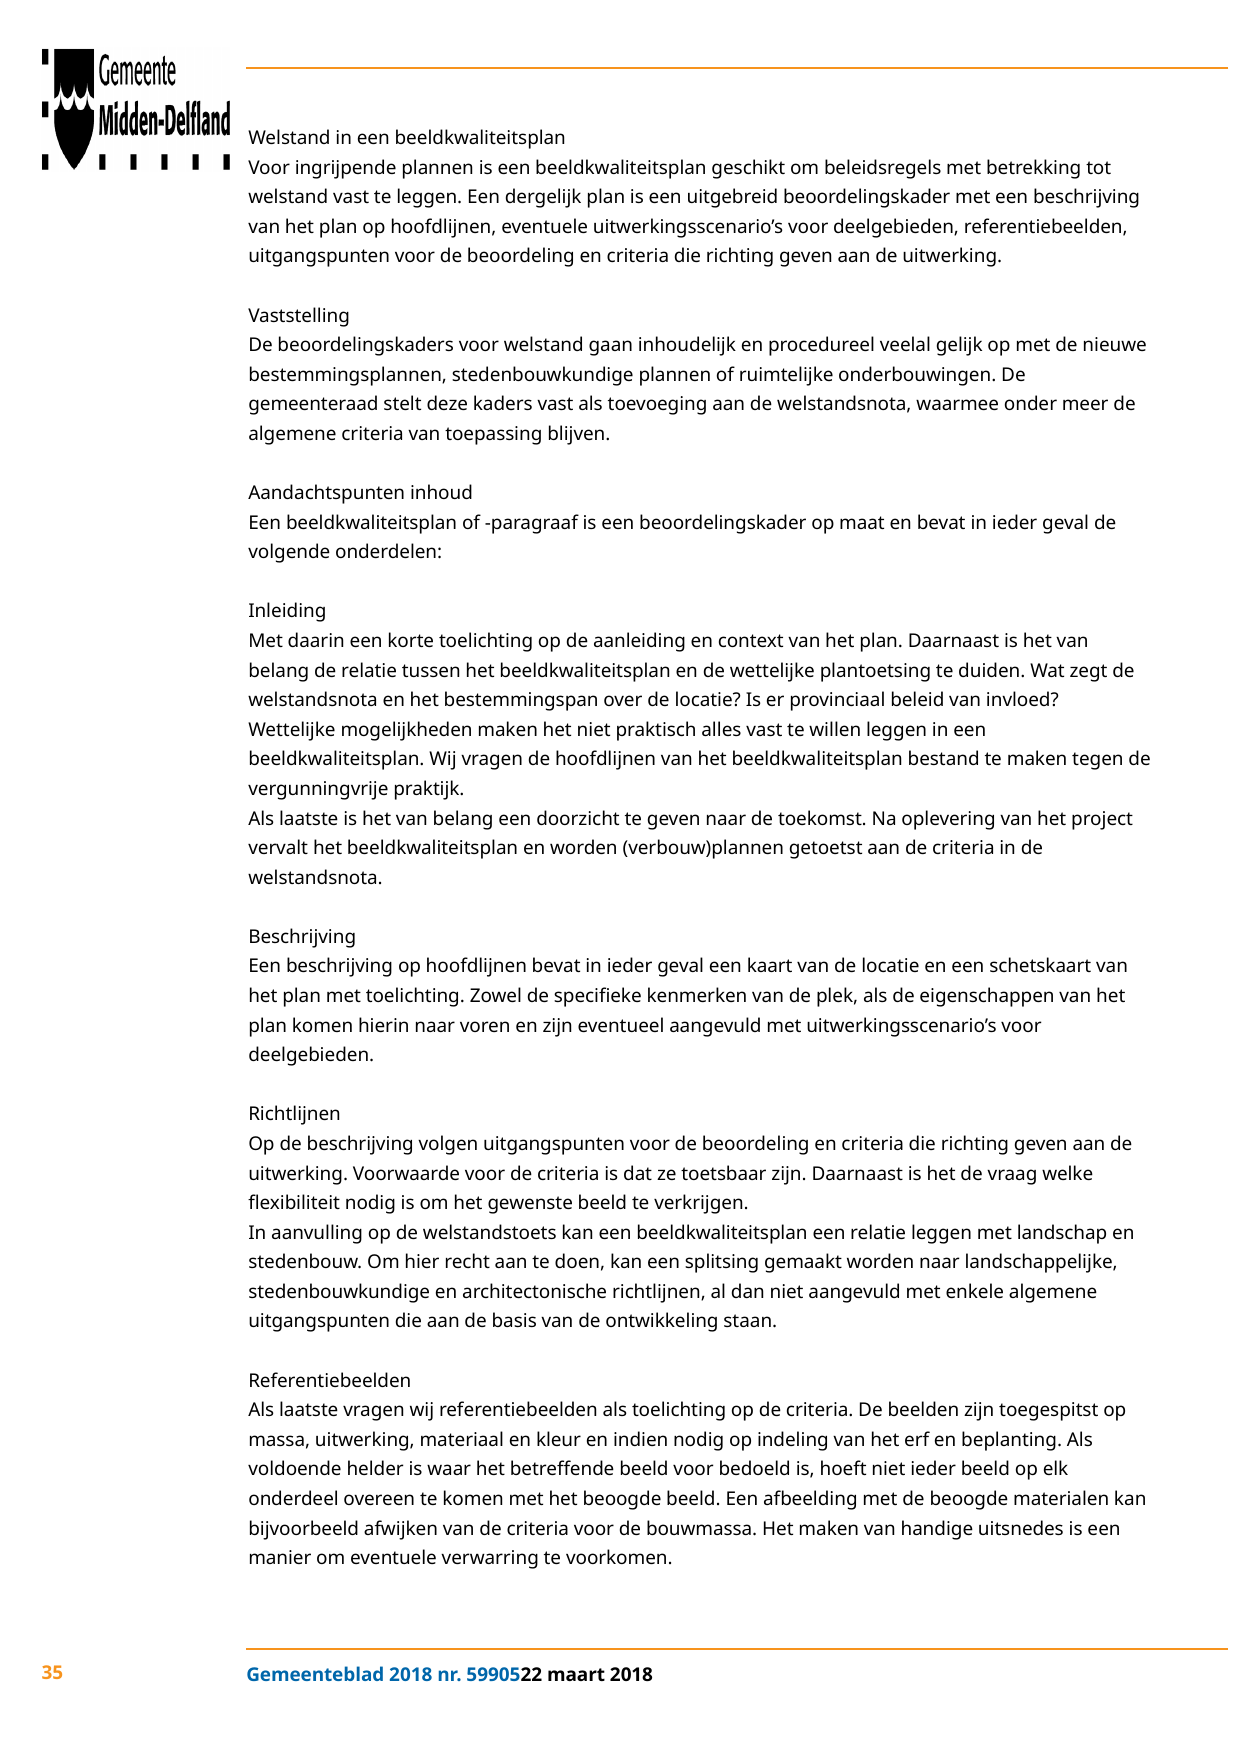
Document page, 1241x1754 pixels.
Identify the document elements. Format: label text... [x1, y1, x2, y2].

text Aandachtspunten inhoud [248, 479, 1152, 505]
text Vaststelling [248, 302, 1152, 328]
text Een beschrijving op hoofdlijnen bevat in ieder geval een kaart van de locatie en een schetskaart van het plan met toelichting. Zowel de specifieke kenmerken van de plek, als de eigenschappen van het plan komen hierin naar voren en zijn eventueel aangevuld met uitwerkingsscenario’s voor deelgebieden. [248, 953, 1152, 1067]
text Wettelijke mogelijkheden maken het niet praktisch alles vast te willen leggen in een beeldkwaliteitsplan. Wij vragen de hoofdlijnen van het beeldkwaliteitsplan bestand te maken tegen de vergunningvrije praktijk. [248, 716, 1152, 801]
text Op de beschrijving volgen uitgangspunten voor de beoordeling en criteria die richting geven aan de uitwerking. Voorwaarde voor de criteria is dat ze toetsbaar zijn. Daarnaast is het de vraag welke flexibiliteit nodig is om het gewenste beeld te verkrijgen. [248, 1130, 1152, 1215]
text Als laatste vragen wij referentiebeelden als toelichting op de criteria. De beelden zijn toegespitst op massa, uitwerking, materiaal en kleur en indien nodig op indeling van het erf en beplanting. Als voldoende helder is waar het betreffende beeld voor bedoeld is, hoeft niet ieder beeld op elk onderdeel overeen te komen met het beoogde beeld. Een afbeelding met de beoogde materialen kan bijvoorbeeld afwijken van de criteria voor de bouwmassa. Het maken van handige uitsnedes is een manier om eventuele verwarring te voorkomen. [248, 1396, 1152, 1570]
text Beschrijving [248, 923, 1152, 949]
text Referentiebeelden [248, 1367, 1152, 1393]
picture [41, 47, 231, 172]
text Inleiding [248, 598, 1152, 623]
text Richtlijnen [248, 1101, 1152, 1126]
text Voor ingrijpende plannen is een beeldkwaliteitsplan geschikt om beleidsregels met betrekking tot welstand vast te leggen. Een dergelijk plan is een uitgebreid beoordelingskader met een beschrijving van het plan op hoofdlijnen, eventuele uitwerkingsscenario’s voor deelgebieden, referentiebeelden, uitgangspunten voor de beoordeling en criteria die richting geven aan de uitwerking. [248, 154, 1152, 268]
text In aanvulling op de welstandstoets kan een beeldkwaliteitsplan een relatie leggen met landschap en stedenbouw. Om hier recht aan te doen, kan een splitsing gemaakt worden naar landschappelijke, stedenbouwkundige en architectonische richtlijnen, al dan niet aangevuld met enkele algemene uitgangspunten die aan de basis van de ontwikkeling staan. [248, 1219, 1152, 1333]
text Met daarin een korte toelichting op de aanleiding en context van het plan. Daarnaast is het van belang de relatie tussen het beeldkwaliteitsplan en de wettelijke plantoetsing te duiden. Wat zegt de welstandsnota en het bestemmingspan over de locatie? Is er provinciaal beleid van invloed? [248, 627, 1152, 712]
text Een beeldkwaliteitsplan of -paragraaf is een beoordelingskader op maat en bevat in ieder geval de volgende onderdelen: [248, 509, 1152, 564]
text Als laatste is het van belang een doorzicht te geven naar de toekomst. Na oplevering van het project vervalt het beeldkwaliteitsplan en worden (verbouw)plannen getoetst aan de criteria in de welstandsnota. [248, 805, 1152, 890]
text Welstand in een beeldkwaliteitsplan [248, 124, 1152, 150]
text De beoordelingskaders voor welstand gaan inhoudelijk en procedureel veelal gelijk op met de nieuwe bestemmingsplannen, stedenbouwkundige plannen of ruimtelijke onderbouwingen. De gemeenteraad stelt deze kaders vast als toevoeging aan de welstandsnota, waarmee onder meer de algemene criteria van toepassing blijven. [248, 331, 1152, 446]
